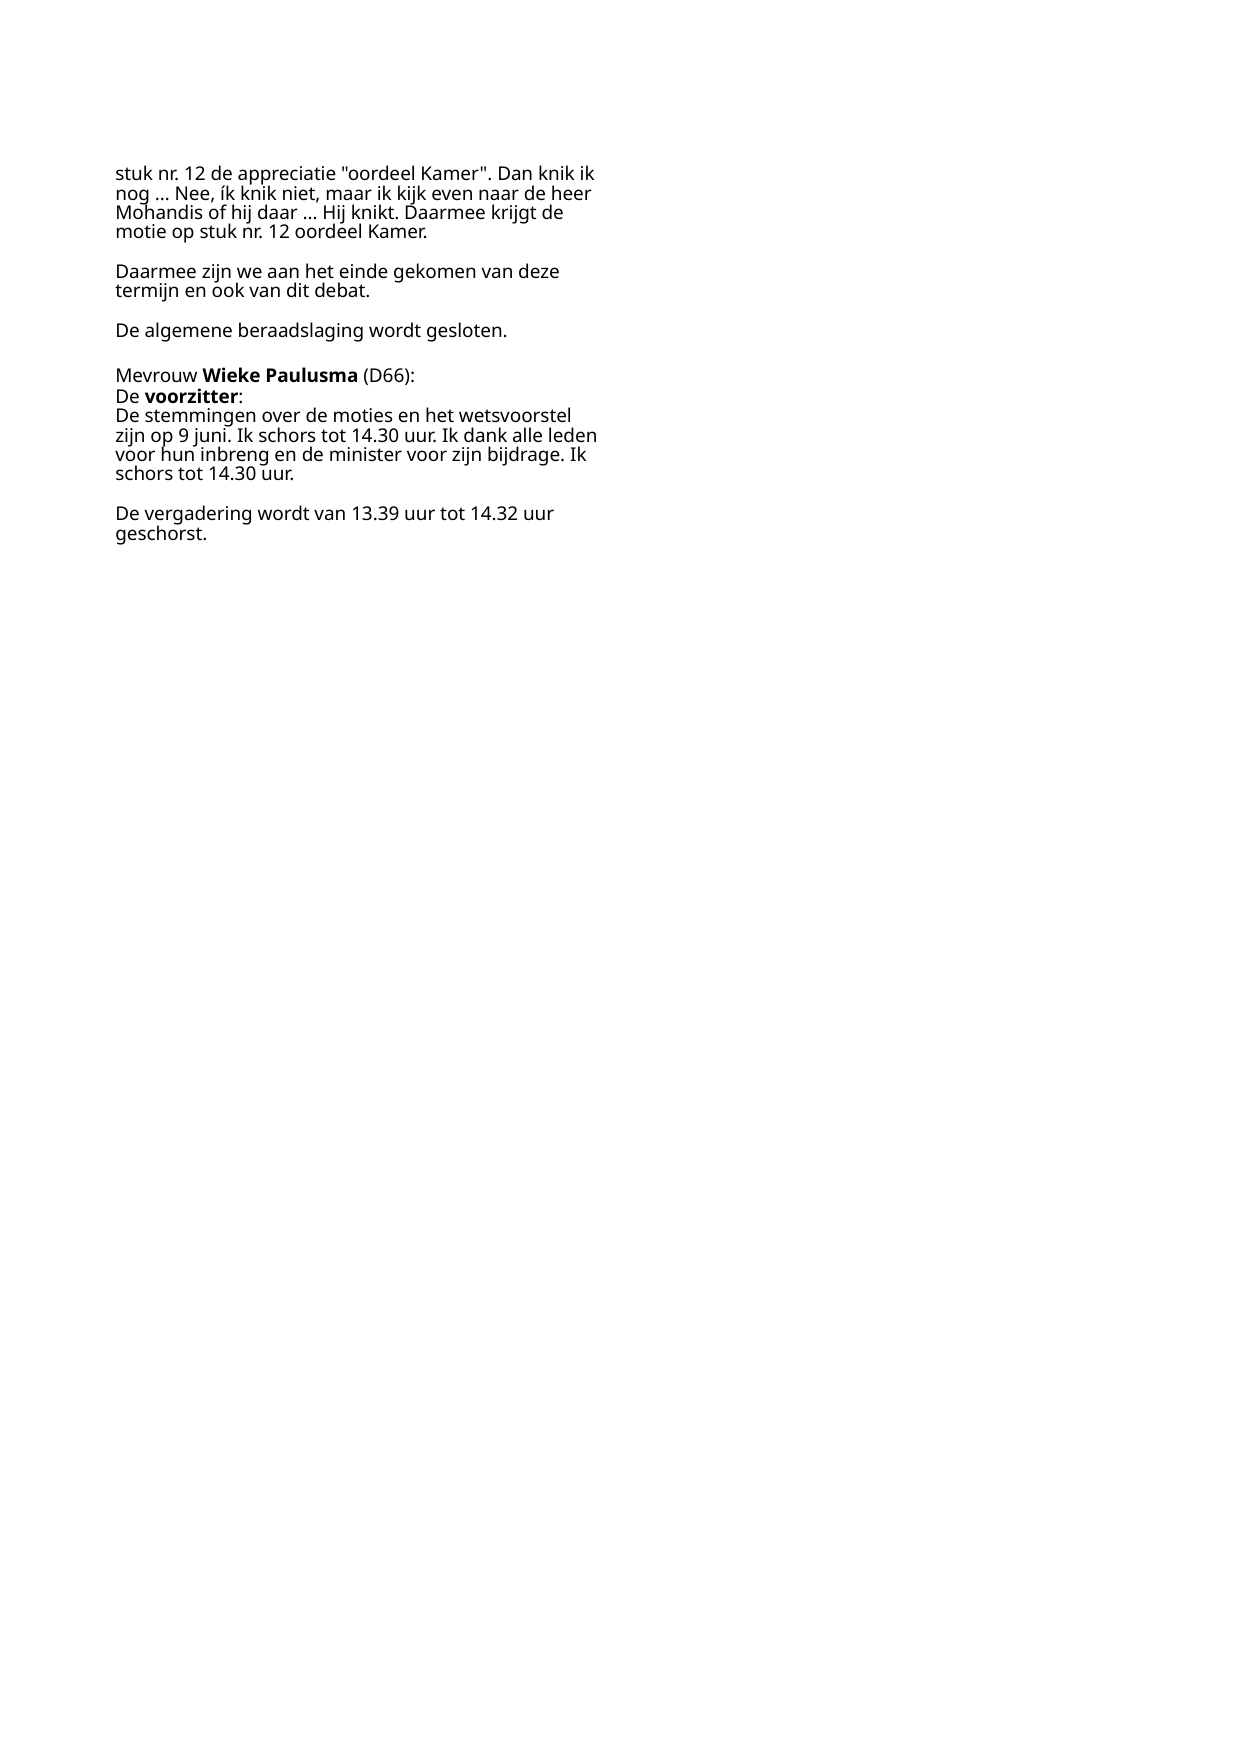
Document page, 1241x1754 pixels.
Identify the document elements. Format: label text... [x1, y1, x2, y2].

text stuk nr. 12 de appreciatie "oordeel Kamer". Dan knik ik nog … Nee, ík knik niet, maar ik kijk even naar de heer Mohandis of hij daar … Hij knikt. Daarmee krijgt de motie op stuk nr. 12 oordeel Kamer. [115, 165, 605, 242]
text Daarmee zijn we aan het einde gekomen van deze termijn en ook van dit debat. [115, 263, 605, 302]
text De algemene beraadslaging wordt gesloten. [115, 322, 605, 342]
text Mevrouw Wieke Paulusma (D66): [115, 362, 605, 388]
text De voorzitter: [115, 388, 605, 407]
text De vergadering wordt van 13.39 uur tot 14.32 uur geschorst. [115, 505, 605, 544]
text De stemmingen over de moties en het wetsvoorstel zijn op 9 juni. Ik schors tot 14.30 uur. Ik dank alle leden voor hun inbreng en de minister voor zijn bijdrage. Ik schors tot 14.30 uur. [115, 407, 605, 484]
